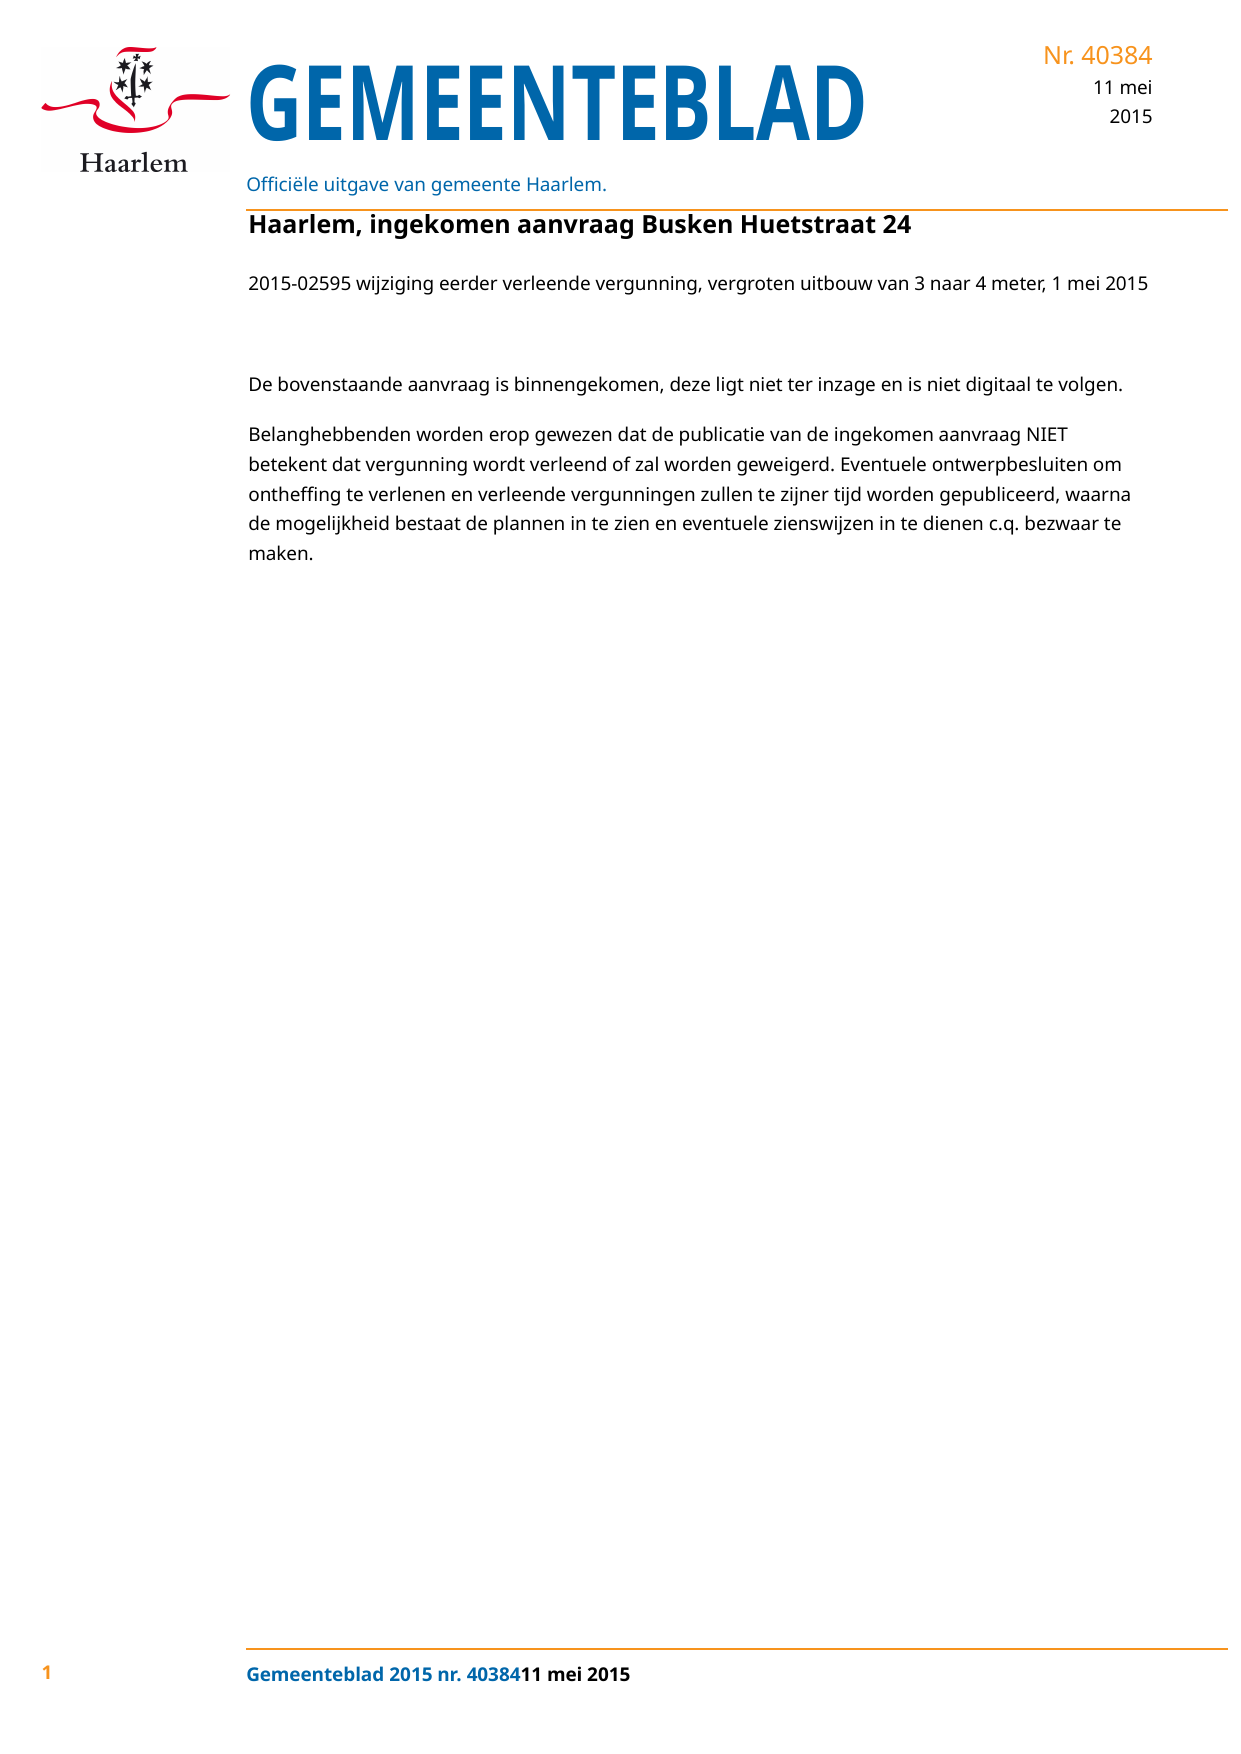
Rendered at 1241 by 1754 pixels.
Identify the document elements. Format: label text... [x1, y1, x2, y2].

text Haarlem, ingekomen aanvraag Busken Huetstraat 24 [248, 211, 1152, 241]
text De bovenstaande aanvraag is binnengekomen, deze ligt niet ter inzage en is niet digitaal te volgen. [248, 371, 1152, 397]
text 2015-02595 wijziging eerder verleende vergunning, vergroten uitbouw van 3 naar 4 meter, 1 mei 2015 [248, 270, 1152, 296]
text Belanghebbenden worden erop gewezen dat de publicatie van de ingekomen aanvraag NIET betekent dat vergunning wordt verleend of zal worden geweigerd. Eventuele ontwerpbesluiten om ontheffing te verlenen en verleende vergunningen zullen te zijner tijd worden gepubliceerd, waarna de mogelijkheid bestaat de plannen in te zien en eventuele zienswijzen in te dienen c.q. bezwaar te maken. [248, 422, 1152, 566]
picture [41, 47, 231, 172]
